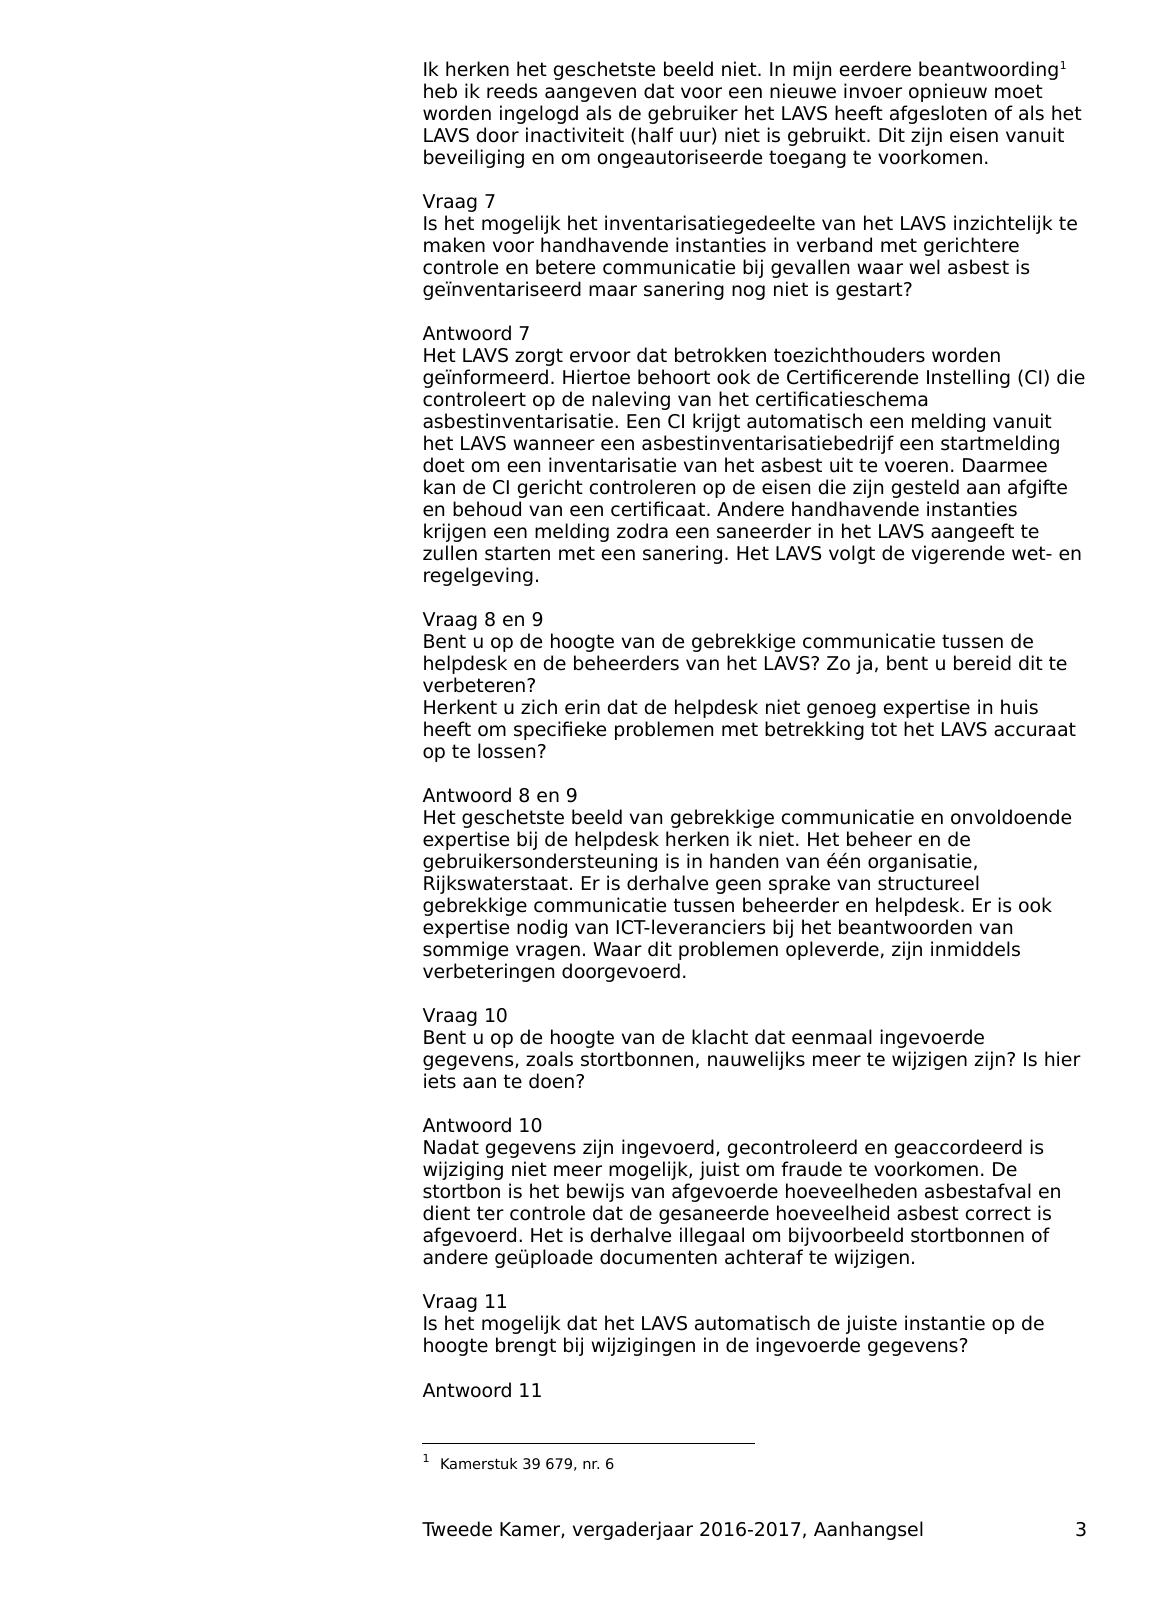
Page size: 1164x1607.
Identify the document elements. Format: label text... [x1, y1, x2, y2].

text Antwoord 10 [422, 1115, 1087, 1137]
text Antwoord 7 [422, 323, 1087, 345]
text Herkent u zich erin dat de helpdesk niet genoeg expertise in huis heeft om specifieke problemen met betrekking tot het LAVS accuraat op te lossen? [422, 697, 1087, 763]
text Bent u op de hoogte van de klacht dat eenmaal ingevoerde gegevens, zoals stortbonnen, nauwelijks meer te wijzigen zijn? Is hier iets aan te doen? [422, 1027, 1087, 1093]
text Is het mogelijk het inventarisatiegedeelte van het LAVS inzichtelijk te maken voor handhavende instanties in verband met gerichtere controle en betere communicatie bij gevallen waar wel asbest is geïnventariseerd maar sanering nog niet is gestart? [422, 213, 1087, 301]
text Vraag 11 [422, 1291, 1087, 1313]
text Vraag 7 [422, 191, 1087, 213]
text Het geschetste beeld van gebrekkige communicatie en onvoldoende expertise bij de helpdesk herken ik niet. Het beheer en de gebruikersondersteuning is in handen van één organisatie, Rijkswaterstaat. Er is derhalve geen sprake van structureel gebrekkige communicatie tussen beheerder en helpdesk. Er is ook expertise nodig van ICT-leveranciers bij het beantwoorden van sommige vragen. Waar dit problemen opleverde, zijn inmiddels verbeteringen doorgevoerd. [422, 807, 1087, 983]
text Kamerstuk 39 679, nr. 6 [422, 1452, 1087, 1474]
text Nadat gegevens zijn ingevoerd, gecontroleerd en geaccordeerd is wijziging niet meer mogelijk, juist om fraude te voorkomen. De stortbon is het bewijs van afgevoerde hoeveelheden asbestafval en dient ter controle dat de gesaneerde hoeveelheid asbest correct is afgevoerd. Het is derhalve illegaal om bijvoorbeeld stortbonnen of andere geüploade documenten achteraf te wijzigen. [422, 1137, 1087, 1269]
text Ik herken het geschetste beeld niet. In mijn eerdere beantwoording heb ik reeds aangeven dat voor een nieuwe invoer opnieuw moet worden ingelogd als de gebruiker het LAVS heeft afgesloten of als het LAVS door inactiviteit (half uur) niet is gebruikt. Dit zijn eisen vanuit beveiliging en om ongeautoriseerde toegang te voorkomen. [422, 59, 1087, 169]
text Vraag 8 en 9 [422, 609, 1087, 631]
text Bent u op de hoogte van de gebrekkige communicatie tussen de helpdesk en de beheerders van het LAVS? Zo ja, bent u bereid dit te verbeteren? [422, 631, 1087, 697]
text Is het mogelijk dat het LAVS automatisch de juiste instantie op de hoogte brengt bij wijzigingen in de ingevoerde gegevens? [422, 1313, 1087, 1357]
text Vraag 10 [422, 1005, 1087, 1027]
text Antwoord 11 [422, 1379, 1087, 1401]
text Het LAVS zorgt ervoor dat betrokken toezichthouders worden geïnformeerd. Hiertoe behoort ook de Certificerende Instelling (CI) die controleert op de naleving van het certificatieschema asbestinventarisatie. Een CI krijgt automatisch een melding vanuit het LAVS wanneer een asbestinventarisatiebedrijf een startmelding doet om een inventarisatie van het asbest uit te voeren. Daarmee kan de CI gericht controleren op de eisen die zijn gesteld aan afgifte en behoud van een certificaat. Andere handhavende instanties krijgen een melding zodra een saneerder in het LAVS aangeeft te zullen starten met een sanering. Het LAVS volgt de vigerende wet- en regelgeving. [422, 345, 1087, 587]
text Antwoord 8 en 9 [422, 785, 1087, 807]
